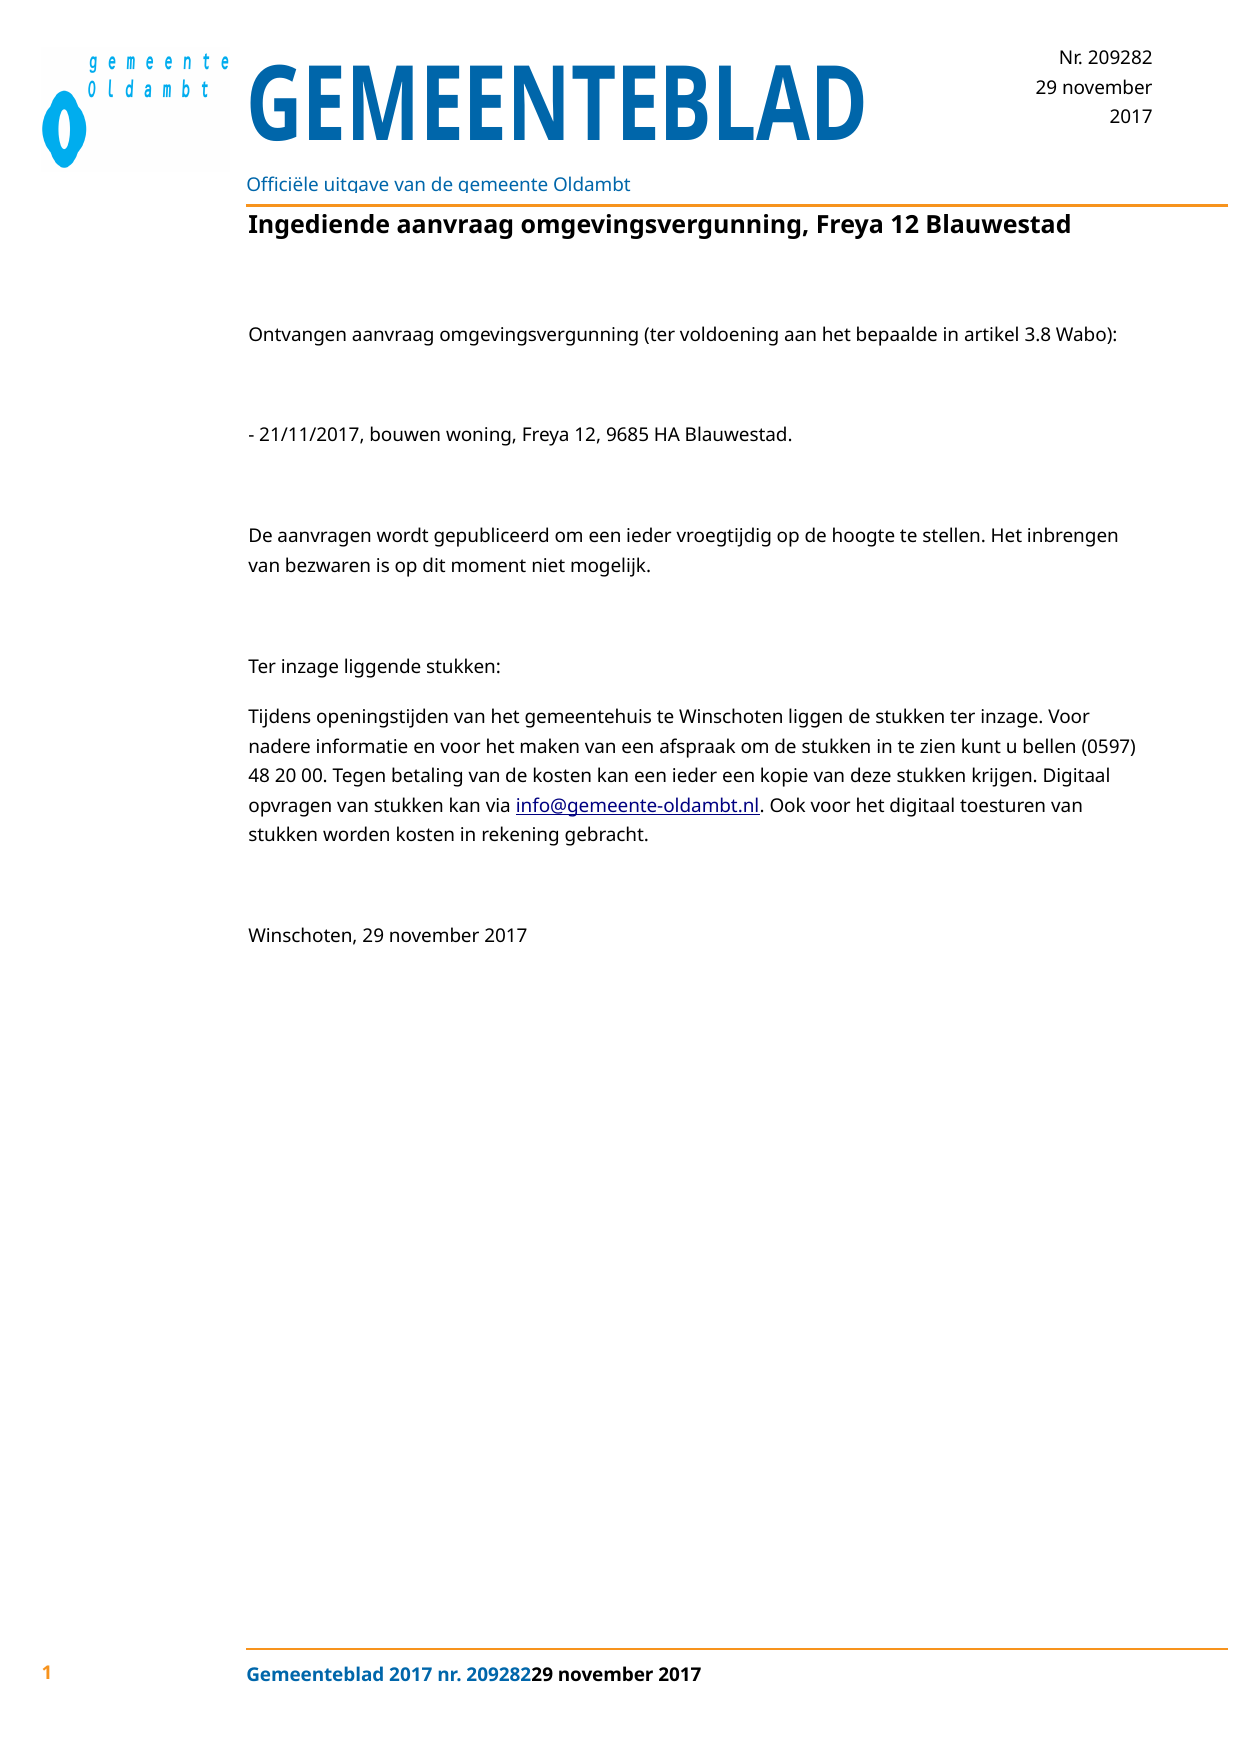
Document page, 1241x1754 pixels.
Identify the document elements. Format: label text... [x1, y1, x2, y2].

text Ingediende aanvraag omgevingsvergunning, Freya 12 Blauwestad [248, 207, 1152, 241]
text Tijdens openingstijden van het gemeentehuis te Winschoten liggen de stukken ter inzage. Voor nadere informatie en voor het maken van een afspraak om de stukken in te zien kunt u bellen (0597) 48 20 00. Tegen betaling van de kosten kan een ieder een kopie van deze stukken krijgen. Digitaal opvragen van stukken kan via info@gemeente-oldambt.nl. Ook voor het digitaal toesturen van stukken worden kosten in rekening gebracht. [248, 703, 1152, 847]
text De aanvragen wordt gepubliceerd om een ieder vroegtijdig op de hoogte te stellen. Het inbrengen van bezwaren is op dit moment niet mogelijk. [248, 522, 1152, 578]
picture [41, 47, 231, 172]
text Ontvangen aanvraag omgevingsvergunning (ter voldoening aan het bepaalde in artikel 3.8 Wabo): [248, 321, 1152, 346]
text Winschoten, 29 november 2017 [248, 922, 1152, 948]
text Ter inzage liggende stukken: [248, 653, 1152, 678]
text - 21/11/2017, bouwen woning, Freya 12, 9685 HA Blauwestad. [248, 422, 1152, 447]
